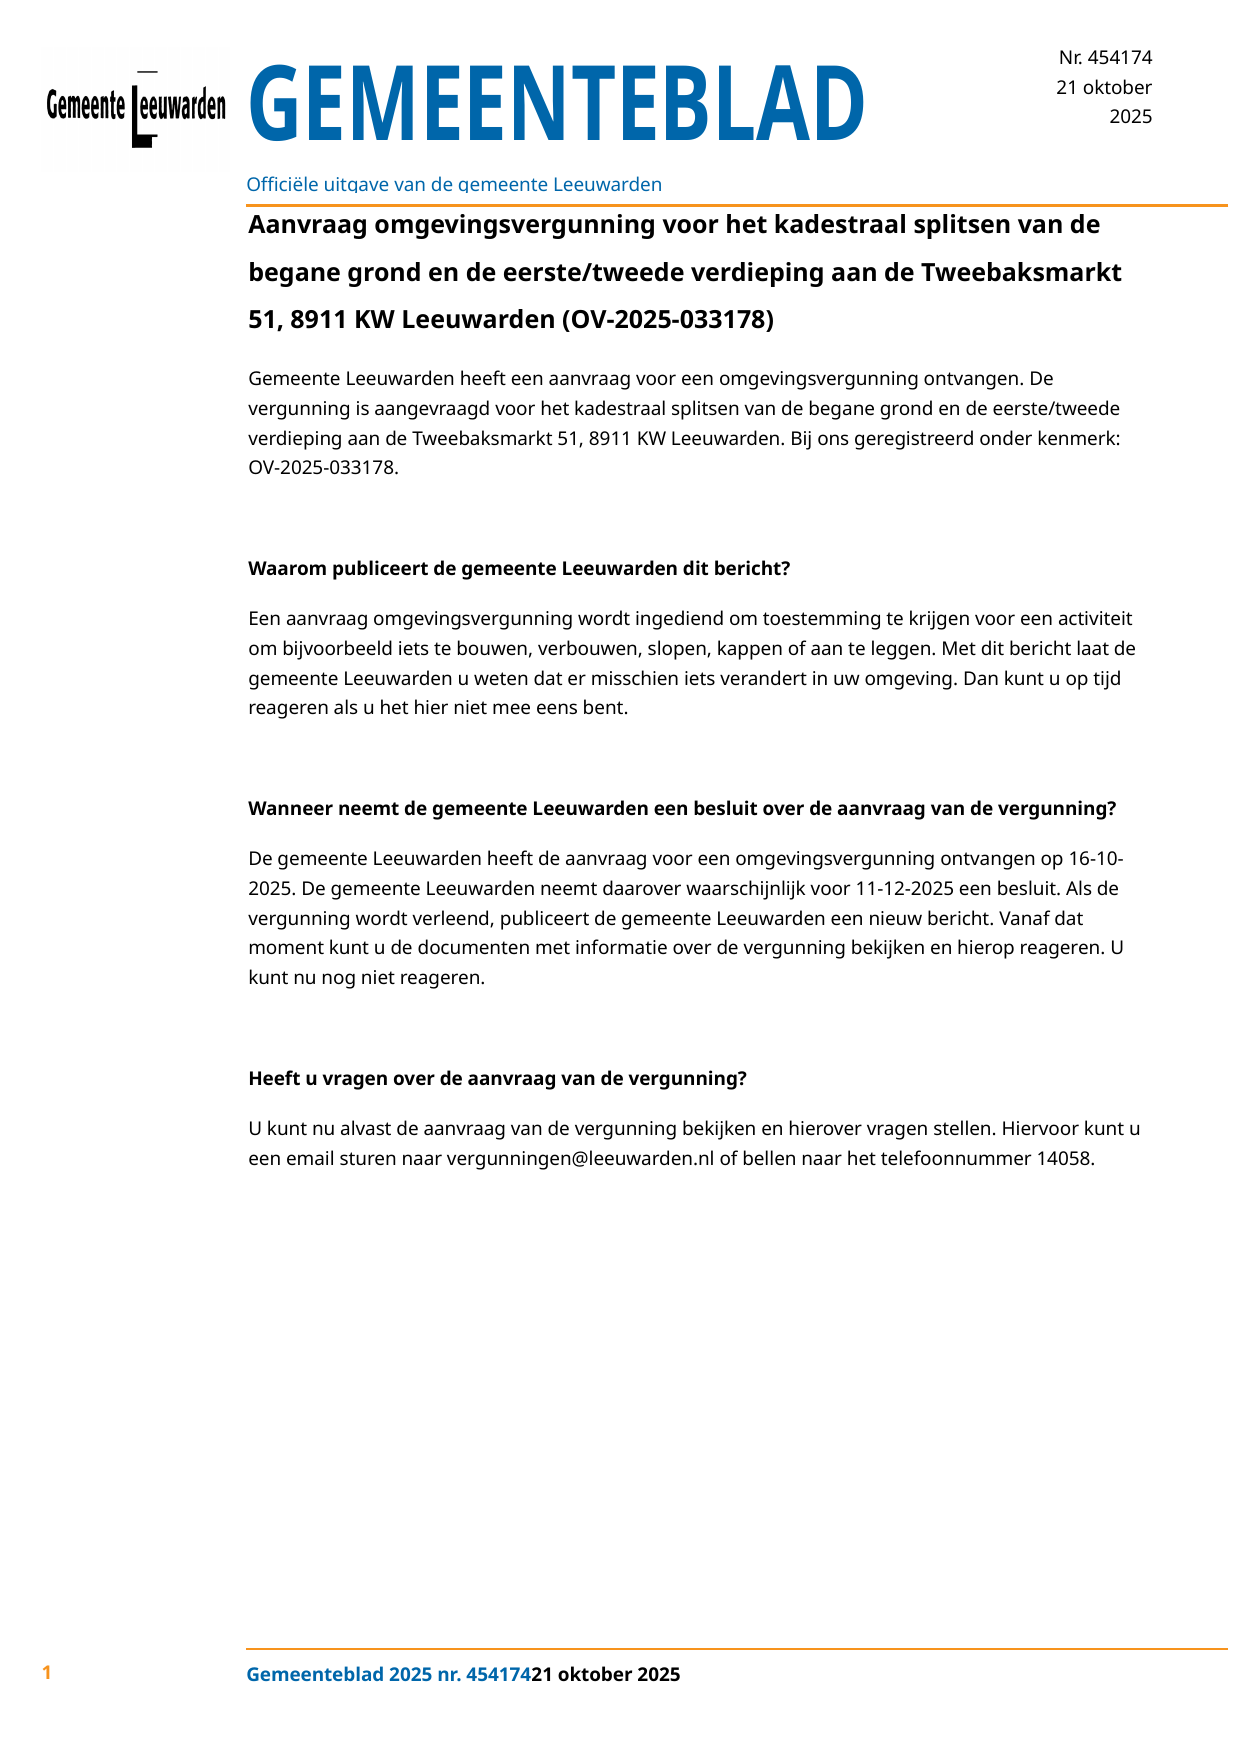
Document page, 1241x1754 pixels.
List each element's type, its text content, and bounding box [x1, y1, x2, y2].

text Een aanvraag omgevingsvergunning wordt ingediend om toestemming te krijgen voor een activiteit om bijvoorbeeld iets te bouwen, verbouwen, slopen, kappen of aan te leggen. Met dit bericht laat de gemeente Leeuwarden u weten dat er misschien iets verandert in uw omgeving. Dan kunt u op tijd reageren als u het hier niet mee eens bent. [248, 606, 1152, 720]
text De gemeente Leeuwarden heeft de aanvraag voor een omgevingsvergunning ontvangen op 16-10-2025. De gemeente Leeuwarden neemt daarover waarschijnlijk voor 11-12-2025 een besluit. Als de vergunning wordt verleend, publiceert de gemeente Leeuwarden een nieuw bericht. Vanaf dat moment kunt u de documenten met informatie over de vergunning bekijken en hierop reageren. U kunt nu nog niet reageren. [248, 846, 1152, 989]
text Heeft u vragen over de aanvraag van de vergunning? [248, 1065, 1152, 1090]
text Gemeente Leeuwarden heeft een aanvraag voor een omgevingsvergunning ontvangen. De vergunning is aangevraagd voor het kadestraal splitsen van de begane grond en de eerste/tweede verdieping aan de Tweebaksmarkt 51, 8911 KW Leeuwarden. Bij ons geregistreerd onder kenmerk: OV-2025-033178. [248, 366, 1152, 480]
picture [41, 47, 231, 172]
text Waarom publiceert de gemeente Leeuwarden dit bericht? [248, 555, 1152, 581]
text Aanvraag omgevingsvergunning voor het kadestraal splitsen van de begane grond en de eerste/tweede verdieping aan de Tweebaksmarkt 51, 8911 KW Leeuwarden (OV-2025-033178) [248, 207, 1152, 336]
text U kunt nu alvast de aanvraag van de vergunning bekijken en hierover vragen stellen. Hiervoor kunt u een email sturen naar vergunningen@leeuwarden.nl of bellen naar het telefoonnummer 14058. [248, 1115, 1152, 1170]
text Wanneer neemt de gemeente Leeuwarden een besluit over de aanvraag van de vergunning? [248, 795, 1152, 821]
